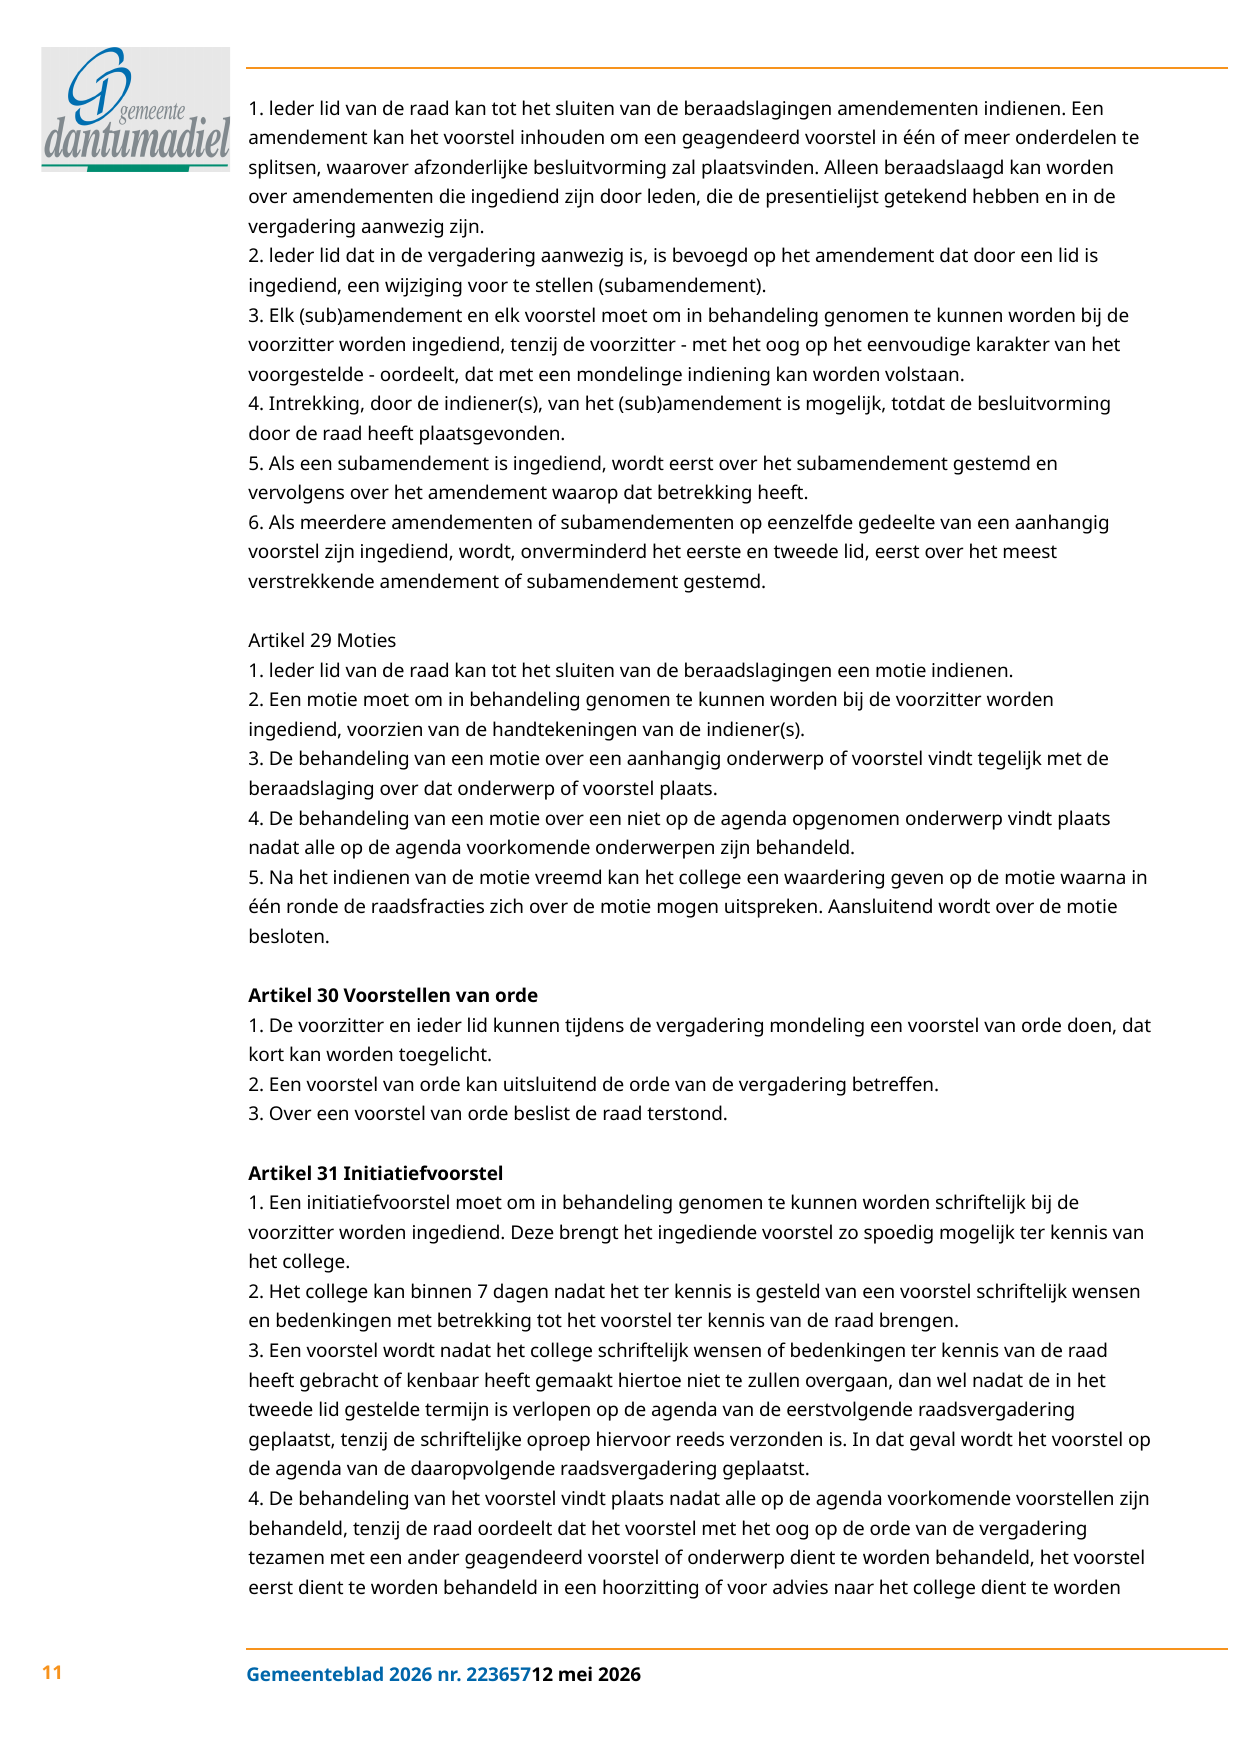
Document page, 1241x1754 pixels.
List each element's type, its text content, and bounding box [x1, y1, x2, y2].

text 6. Als meerdere amendementen of subamendementen op eenzelfde gedeelte van een aanhangig voorstel zijn ingediend, wordt, onverminderd het eerste en tweede lid, eerst over het meest verstrekkende amendement of subamendement gestemd. [248, 509, 1152, 594]
text 2. leder lid dat in de vergadering aanwezig is, is bevoegd op het amendement dat door een lid is ingediend, een wijziging voor te stellen (subamendement). [248, 243, 1152, 298]
text 2. Een voorstel van orde kan uitsluitend de orde van de vergadering betreffen. [248, 1071, 1152, 1097]
text Artikel 31 Initiatiefvoorstel [248, 1160, 1152, 1186]
text 4. De behandeling van een motie over een niet op de agenda opgenomen onderwerp vindt plaats nadat alle op de agenda voorkomende onderwerpen zijn behandeld. [248, 805, 1152, 860]
text 1. Een initiatiefvoorstel moet om in behandeling genomen te kunnen worden schriftelijk bij de voorzitter worden ingediend. Deze brengt het ingediende voorstel zo spoedig mogelijk ter kennis van het college. [248, 1189, 1152, 1274]
text 5. Als een subamendement is ingediend, wordt eerst over het subamendement gestemd en vervolgens over het amendement waarop dat betrekking heeft. [248, 450, 1152, 505]
text 3. Over een voorstel van orde beslist de raad terstond. [248, 1101, 1152, 1126]
text 4. Intrekking, door de indiener(s), van het (sub)amendement is mogelijk, totdat de besluitvorming door de raad heeft plaatsgevonden. [248, 391, 1152, 446]
text 2. Het college kan binnen 7 dagen nadat het ter kennis is gesteld van een voorstel schriftelijk wensen en bedenkingen met betrekking tot het voorstel ter kennis van de raad brengen. [248, 1278, 1152, 1333]
text 1. leder lid van de raad kan tot het sluiten van de beraadslagingen amendementen indienen. Een amendement kan het voorstel inhouden om een geagendeerd voorstel in één of meer onderdelen te splitsen, waarover afzonderlijke besluitvorming zal plaatsvinden. Alleen beraadslaagd kan worden over amendementen die ingediend zijn door leden, die de presentielijst getekend hebben en in de vergadering aanwezig zijn. [248, 95, 1152, 239]
text 4. De behandeling van het voorstel vindt plaats nadat alle op de agenda voorkomende voorstellen zijn behandeld, tenzij de raad oordeelt dat het voorstel met het oog op de orde van de vergadering tezamen met een ander geagendeerd voorstel of onderwerp dient te worden behandeld, het voorstel eerst dient te worden behandeld in een hoorzitting of voor advies naar het college dient te worden [248, 1485, 1152, 1600]
text 2. Een motie moet om in behandeling genomen te kunnen worden bij de voorzitter worden ingediend, voorzien van de handtekeningen van de indiener(s). [248, 686, 1152, 742]
text 5. Na het indienen van de motie vreemd kan het college een waardering geven op de motie waarna in één ronde de raadsfracties zich over de motie mogen uitspreken. Aansluitend wordt over de motie besloten. [248, 864, 1152, 949]
text Artikel 30 Voorstellen van orde [248, 982, 1152, 1008]
text 3. De behandeling van een motie over een aanhangig onderwerp of voorstel vindt tegelijk met de beraadslaging over dat onderwerp of voorstel plaats. [248, 746, 1152, 801]
text 1. De voorzitter en ieder lid kunnen tijdens de vergadering mondeling een voorstel van orde doen, dat kort kan worden toegelicht. [248, 1012, 1152, 1067]
text Artikel 29 Moties [248, 627, 1152, 653]
text 3. Een voorstel wordt nadat het college schriftelijk wensen of bedenkingen ter kennis van de raad heeft gebracht of kenbaar heeft gemaakt hiertoe niet te zullen overgaan, dan wel nadat de in het tweede lid gestelde termijn is verlopen op de agenda van de eerstvolgende raadsvergadering geplaatst, tenzij de schriftelijke oproep hiervoor reeds verzonden is. In dat geval wordt het voorstel op de agenda van de daaropvolgende raadsvergadering geplaatst. [248, 1337, 1152, 1481]
text 1. leder lid van de raad kan tot het sluiten van de beraadslagingen een motie indienen. [248, 657, 1152, 683]
text 3. Elk (sub)amendement en elk voorstel moet om in behandeling genomen te kunnen worden bij de voorzitter worden ingediend, tenzij de voorzitter - met het oog op het eenvoudige karakter van het voorgestelde - oordeelt, dat met een mondelinge indiening kan worden volstaan. [248, 302, 1152, 387]
picture [41, 47, 231, 172]
